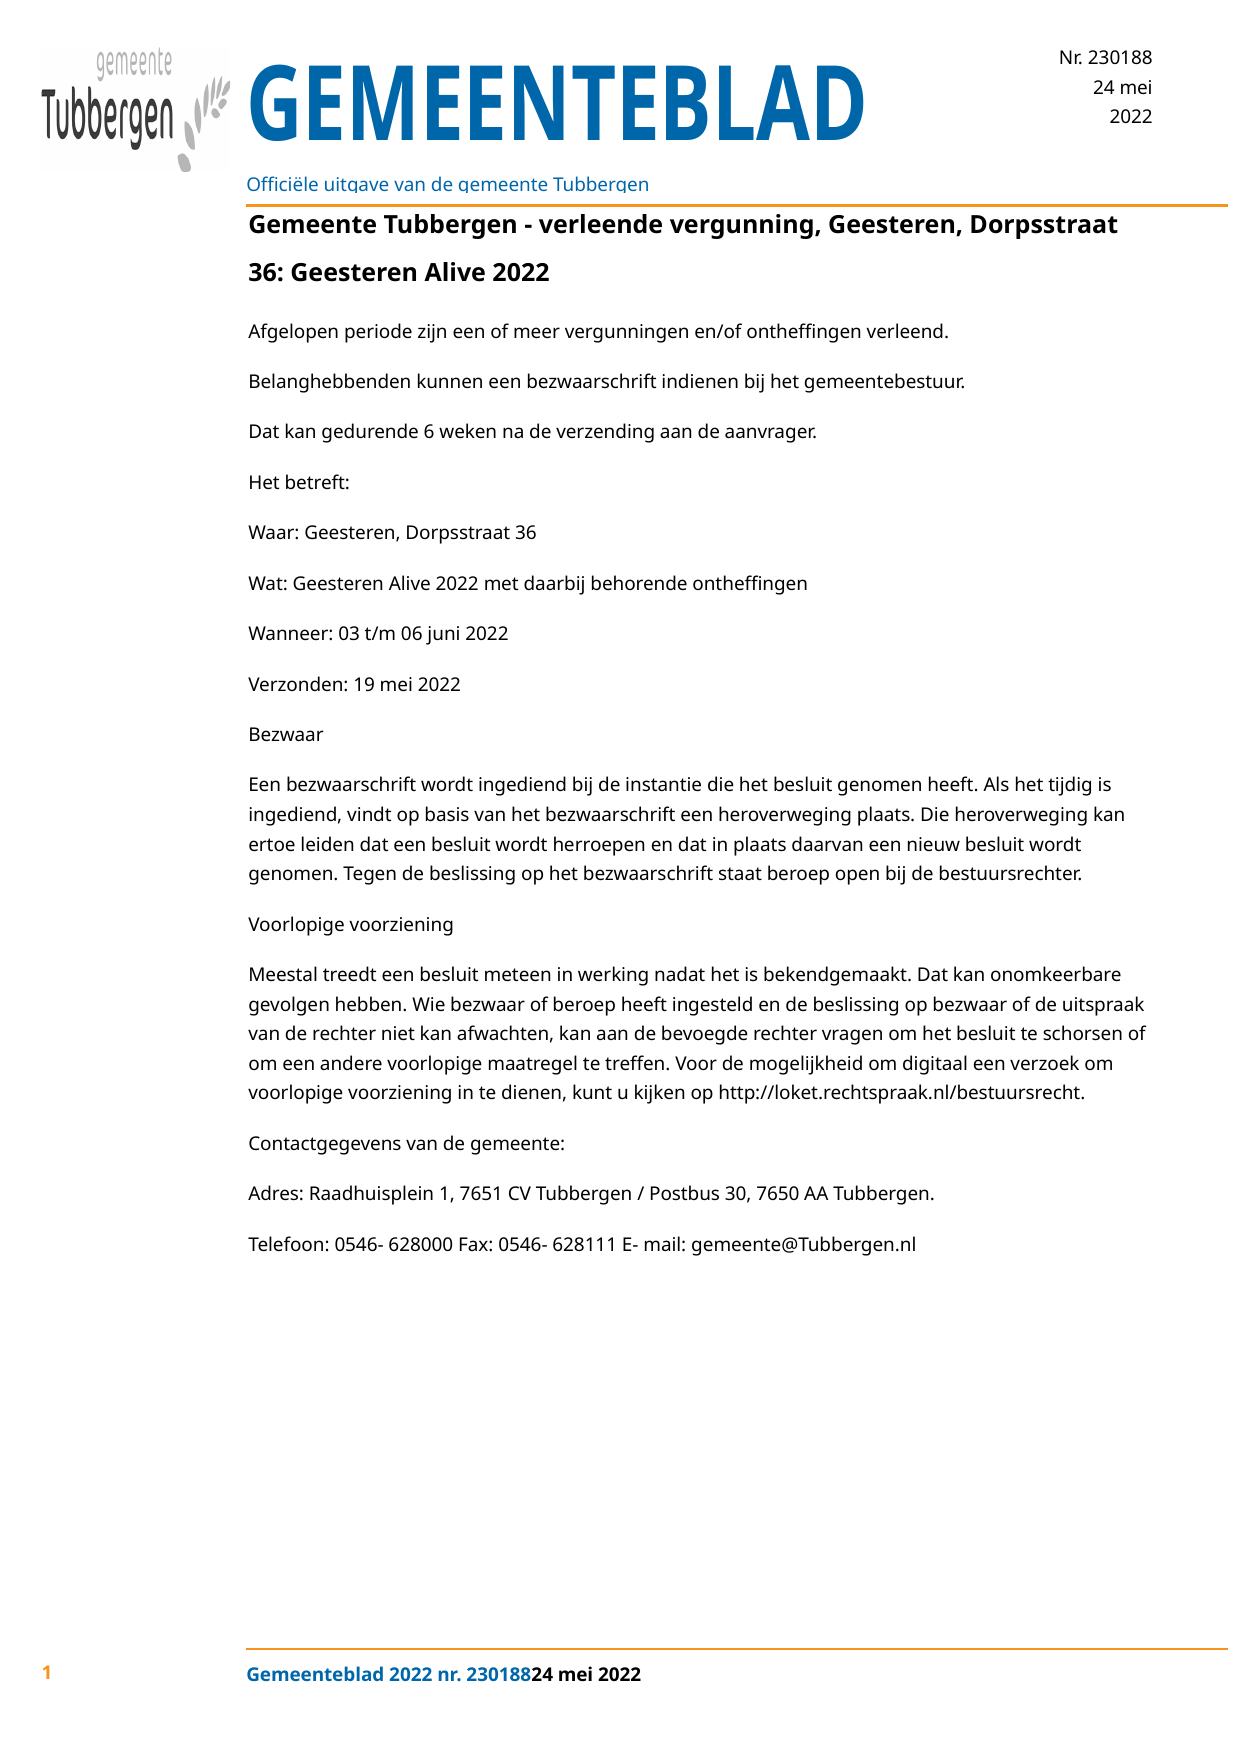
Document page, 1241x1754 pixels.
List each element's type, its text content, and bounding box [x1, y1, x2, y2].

text Meestal treedt een besluit meteen in werking nadat het is bekendgemaakt. Dat kan onomkeerbare gevolgen hebben. Wie bezwaar of beroep heeft ingesteld en de beslissing op bezwaar of de uitspraak van de rechter niet kan afwachten, kan aan de bevoegde rechter vragen om het besluit te schorsen of om een andere voorlopige maatregel te treffen. Voor de mogelijkheid om digitaal een verzoek om voorlopige voorziening in te dienen, kunt u kijken op http://loket.rechtspraak.nl/bestuursrecht. [248, 961, 1152, 1105]
text Wat: Geesteren Alive 2022 met daarbij behorende ontheffingen [248, 570, 1152, 596]
text Gemeente Tubbergen - verleende vergunning, Geesteren, Dorpsstraat 36: Geesteren Alive 2022 [248, 207, 1152, 288]
text Dat kan gedurende 6 weken na de verzending aan de aanvrager. [248, 419, 1152, 444]
text Contactgegevens van de gemeente: [248, 1130, 1152, 1156]
text Afgelopen periode zijn een of meer vergunningen en/of ontheffingen verleend. [248, 318, 1152, 344]
text Adres: Raadhuisplein 1, 7651 CV Tubbergen / Postbus 30, 7650 AA Tubbergen. [248, 1180, 1152, 1206]
text Verzonden: 19 mei 2022 [248, 671, 1152, 697]
text Een bezwaarschrift wordt ingediend bij de instantie die het besluit genomen heeft. Als het tijdig is ingediend, vindt op basis van het bezwaarschrift een heroverweging plaats. Die heroverweging kan ertoe leiden dat een besluit wordt herroepen en dat in plaats daarvan een nieuw besluit wordt genomen. Tegen de beslissing op het bezwaarschrift staat beroep open bij de bestuursrechter. [248, 772, 1152, 886]
text Bezwaar [248, 721, 1152, 747]
text Het betreft: [248, 469, 1152, 495]
text Waar: Geesteren, Dorpsstraat 36 [248, 519, 1152, 545]
text Voorlopige voorziening [248, 911, 1152, 937]
text Wanneer: 03 t/m 06 juni 2022 [248, 620, 1152, 646]
picture [41, 47, 231, 172]
text Belanghebbenden kunnen een bezwaarschrift indienen bij het gemeentebestuur. [248, 368, 1152, 394]
text Telefoon: 0546- 628000 Fax: 0546- 628111 E- mail: gemeente@Tubbergen.nl [248, 1231, 1152, 1257]
